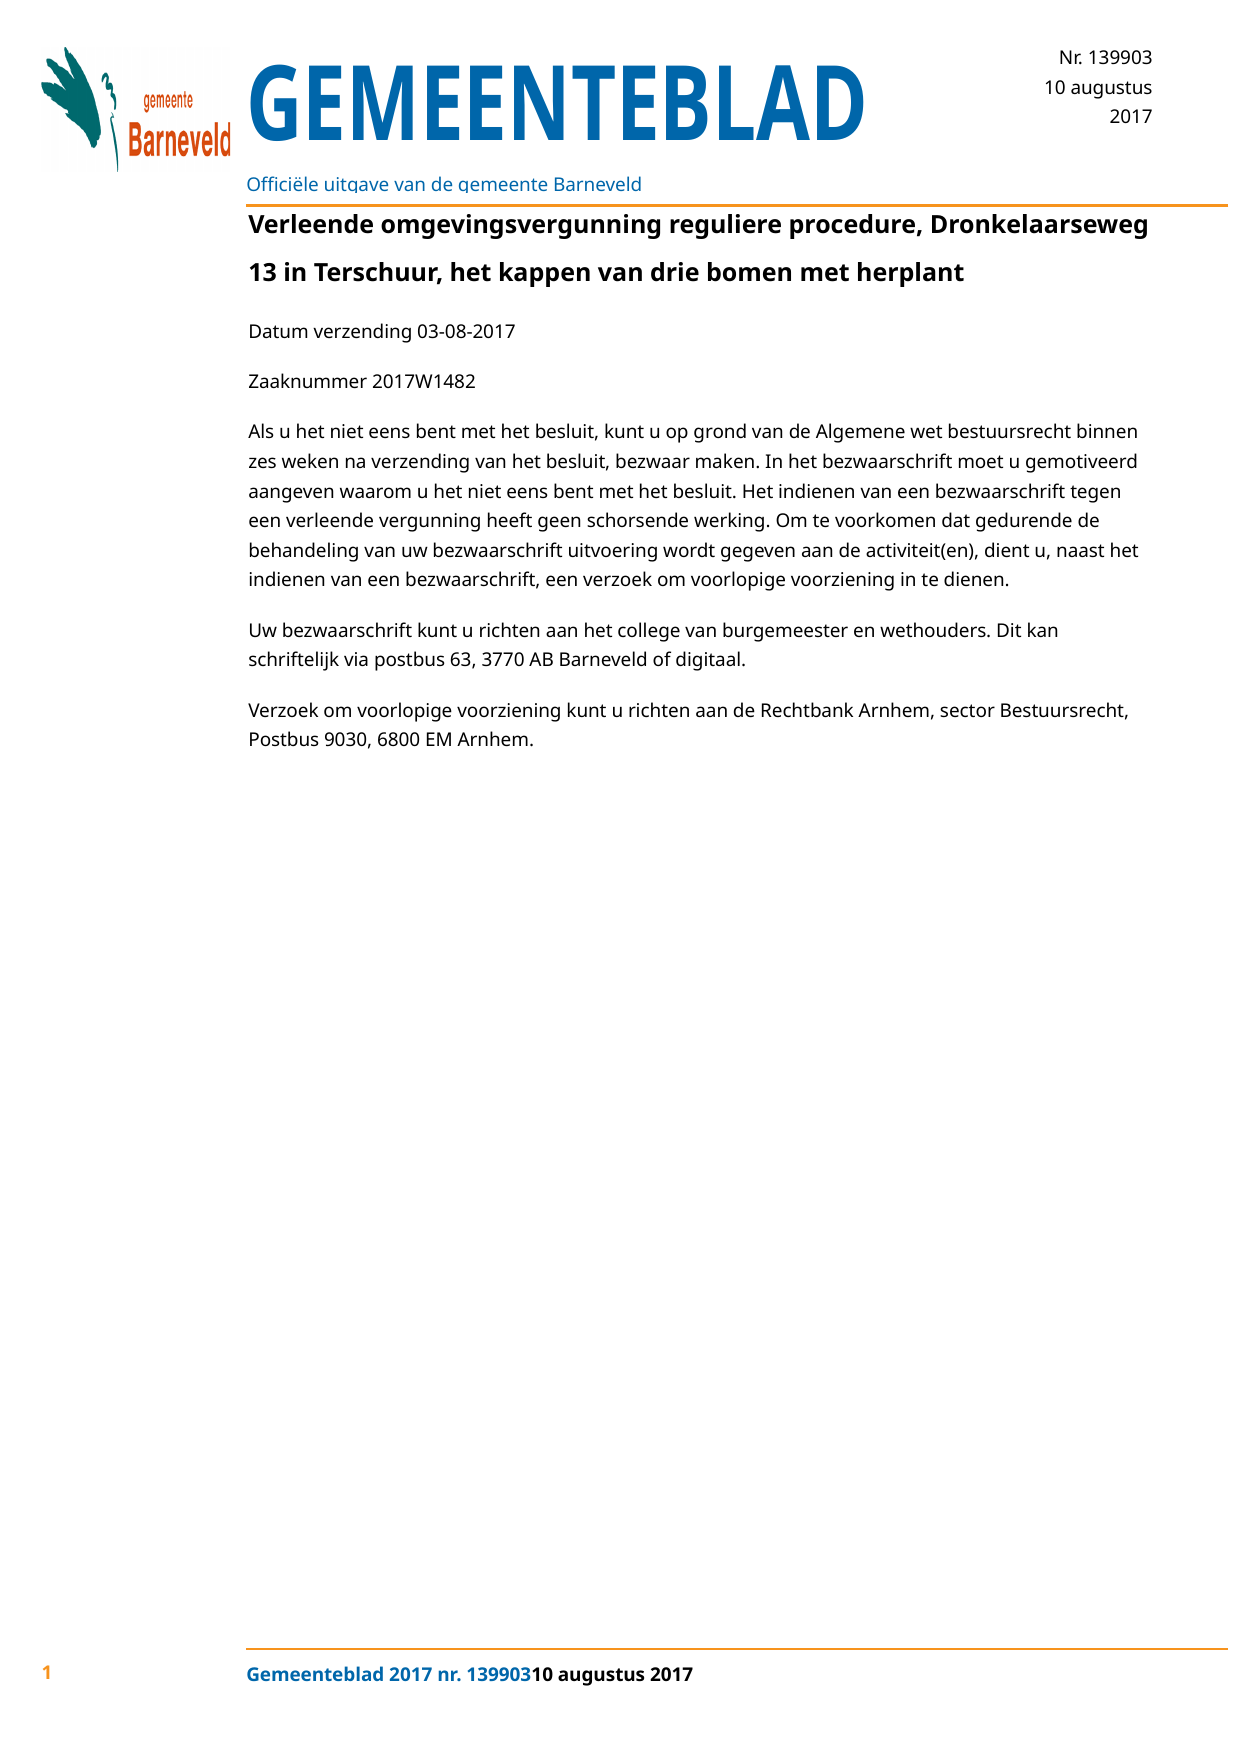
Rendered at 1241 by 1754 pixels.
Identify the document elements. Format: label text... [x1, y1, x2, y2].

text Verleende omgevingsvergunning reguliere procedure, Dronkelaarseweg 13 in Terschuur, het kappen van drie bomen met herplant [248, 207, 1152, 288]
picture [41, 47, 231, 172]
text Uw bezwaarschrift kunt u richten aan het college van burgemeester en wethouders. Dit kan schriftelijk via postbus 63, 3770 AB Barneveld of digitaal. [248, 617, 1152, 672]
text Datum verzending 03-08-2017 [248, 318, 1152, 344]
text Als u het niet eens bent met het besluit, kunt u op grond van de Algemene wet bestuursrecht binnen zes weken na verzending van het besluit, bezwaar maken. In het bezwaarschrift moet u gemotiveerd aangeven waarom u het niet eens bent met het besluit. Het indienen van een bezwaarschrift tegen een verleende vergunning heeft geen schorsende werking. Om te voorkomen dat gedurende de behandeling van uw bezwaarschrift uitvoering wordt gegeven aan de activiteit(en), dient u, naast het indienen van een bezwaarschrift, een verzoek om voorlopige voorziening in te dienen. [248, 419, 1152, 592]
text Zaaknummer 2017W1482 [248, 368, 1152, 394]
text Verzoek om voorlopige voorziening kunt u richten aan de Rechtbank Arnhem, sector Bestuursrecht, Postbus 9030, 6800 EM Arnhem. [248, 697, 1152, 752]
